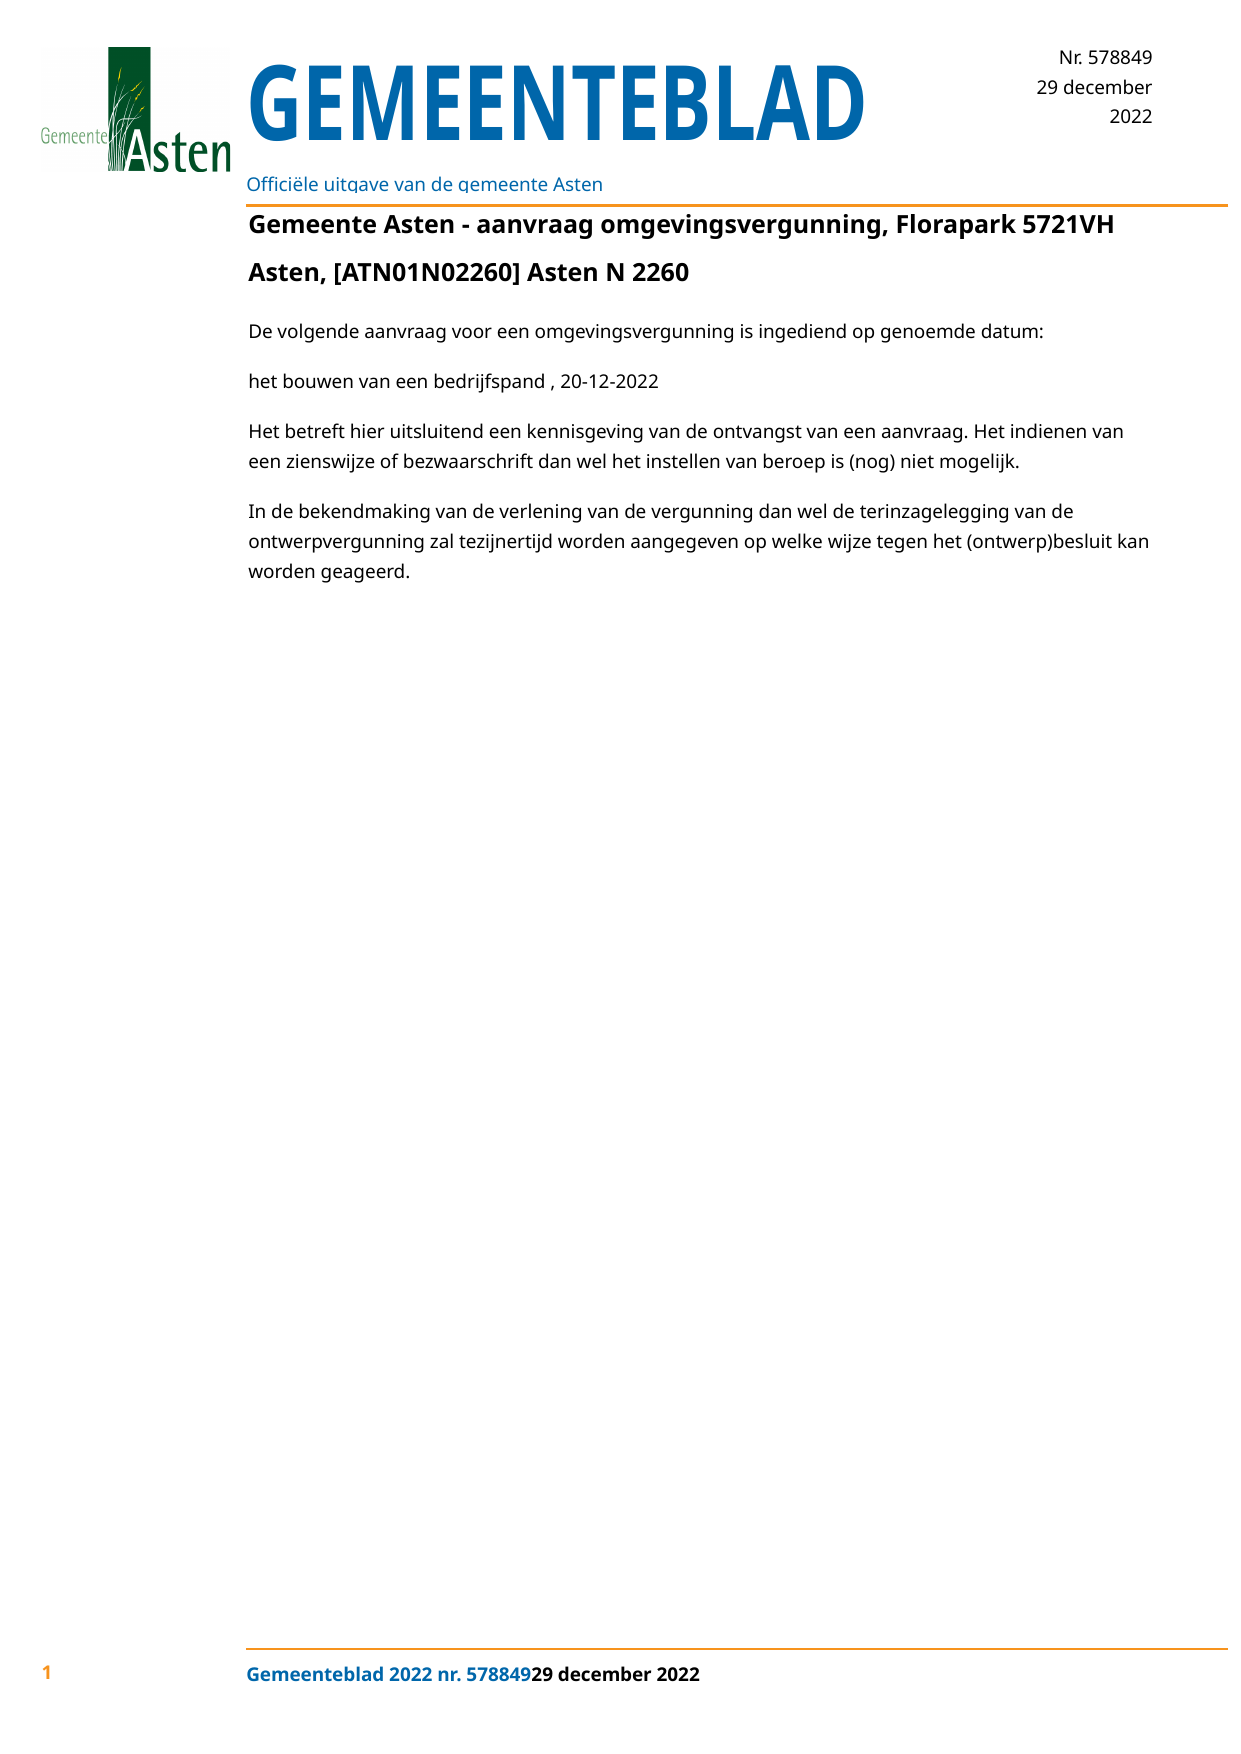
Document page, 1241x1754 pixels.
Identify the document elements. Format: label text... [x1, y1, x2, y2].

text In de bekendmaking van de verlening van de vergunning dan wel de terinzagelegging van de ontwerpvergunning zal tezijnertijd worden aangegeven op welke wijze tegen het (ontwerp)besluit kan worden geageerd. [248, 499, 1152, 584]
picture [41, 47, 231, 172]
text Het betreft hier uitsluitend een kennisgeving van de ontvangst van een aanvraag. Het indienen van een zienswijze of bezwaarschrift dan wel het instellen van beroep is (nog) niet mogelijk. [248, 419, 1152, 474]
text Gemeente Asten - aanvraag omgevingsvergunning, Florapark 5721VH Asten, [ATN01N02260] Asten N 2260 [248, 207, 1152, 288]
text het bouwen van een bedrijfspand , 20-12-2022 [248, 368, 1152, 394]
text De volgende aanvraag voor een omgevingsvergunning is ingediend op genoemde datum: [248, 318, 1152, 344]
